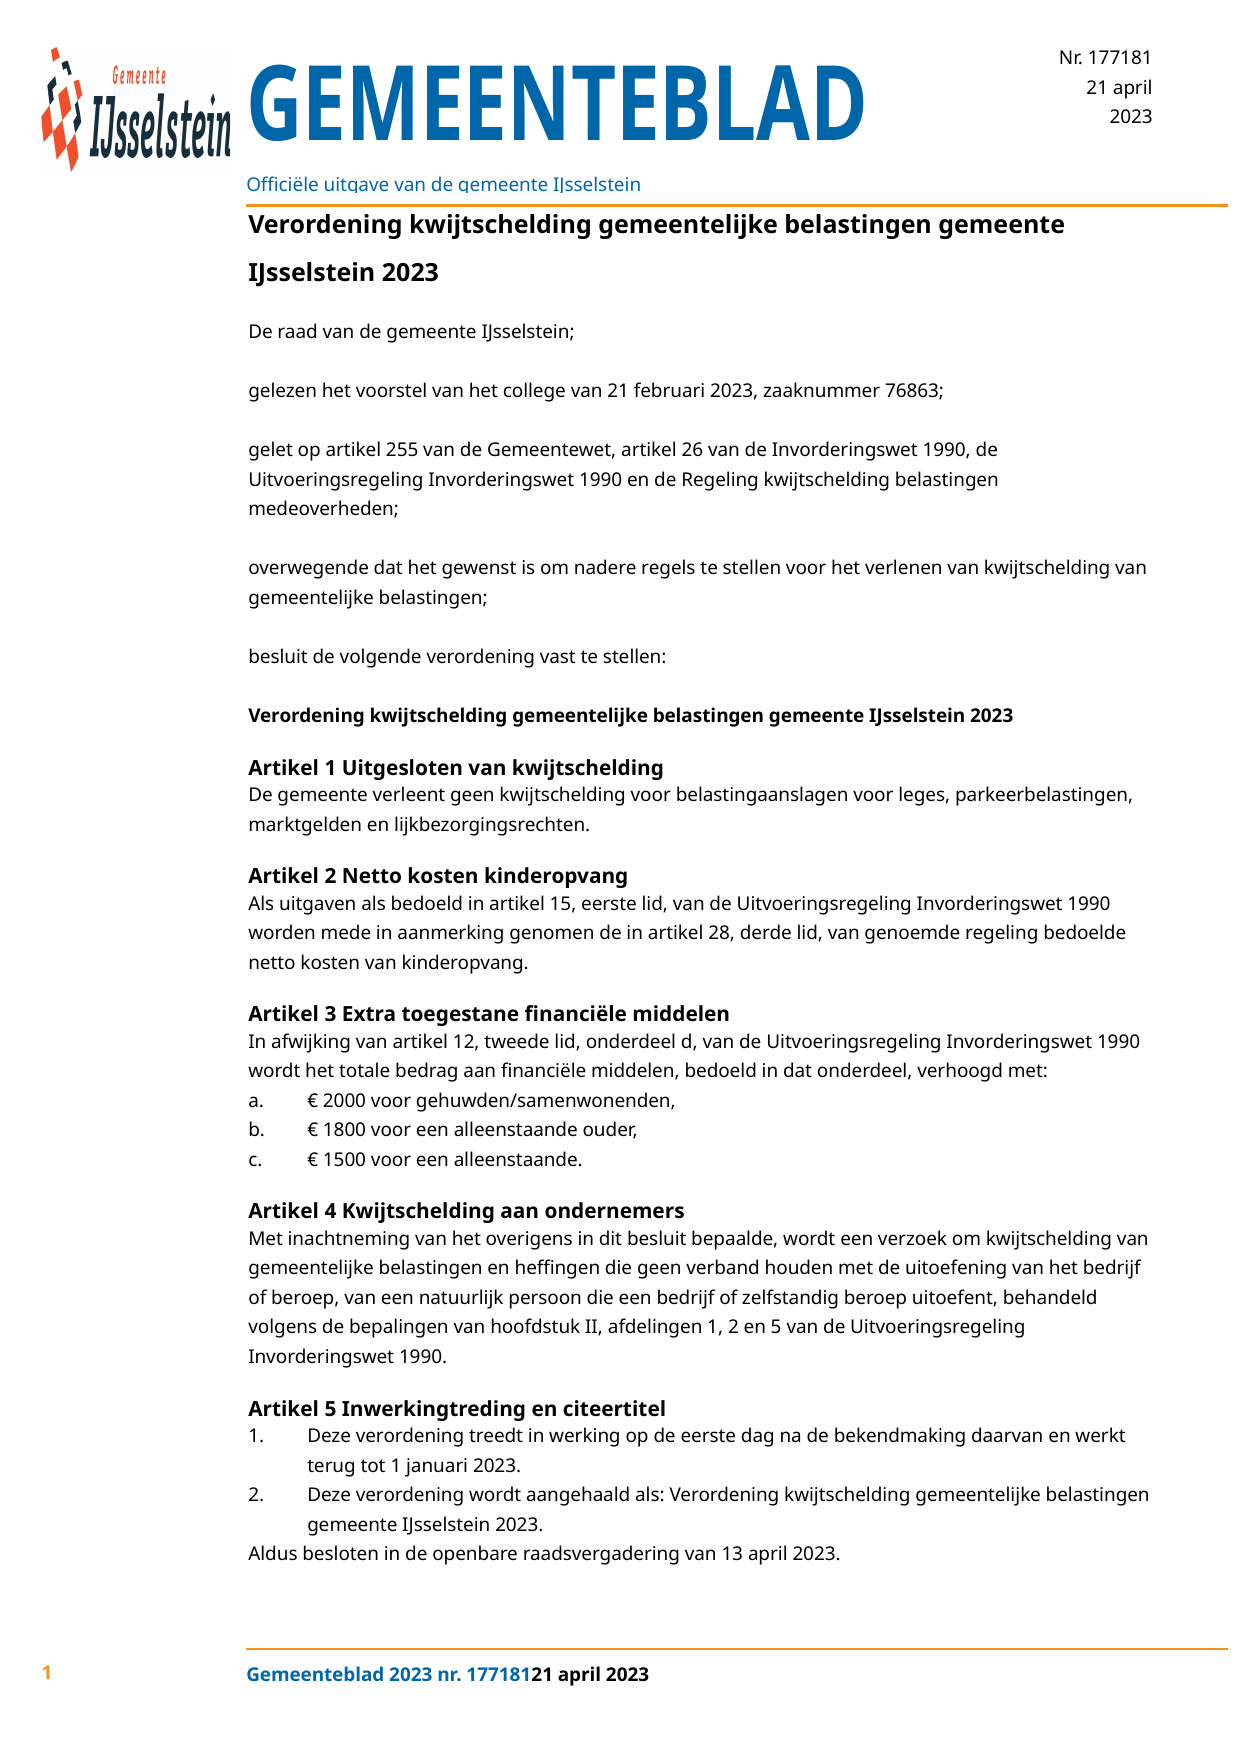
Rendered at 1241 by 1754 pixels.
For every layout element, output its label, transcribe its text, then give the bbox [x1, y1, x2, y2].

text overwegende dat het gewenst is om nadere regels te stellen voor het verlenen van kwijtschelding van gemeentelijke belastingen; [248, 554, 1152, 610]
list Deze verordening treedt in werking op de eerste dag na de bekendmaking daarvan en werkt terug tot 1 januari 2023. [248, 1422, 1152, 1477]
text Artikel 3 Extra toegestane financiële middelen [248, 999, 1152, 1028]
list € 2000 voor gehuwden/samenwonenden, [248, 1087, 1152, 1113]
text gelet op artikel 255 van de Gemeentewet, artikel 26 van de Invorderingswet 1990, de Uitvoeringsregeling Invorderingswet 1990 en de Regeling kwijtschelding belastingen medeoverheden; [248, 436, 1152, 521]
text besluit de volgende verordening vast te stellen: [248, 643, 1152, 669]
text Artikel 4 Kwijtschelding aan ondernemers [248, 1197, 1152, 1225]
list Deze verordening wordt aangehaald als: Verordening kwijtschelding gemeentelijke belastingen gemeente IJsselstein 2023. [248, 1481, 1152, 1537]
text De gemeente verleent geen kwijtschelding voor belastingaanslagen voor leges, parkeerbelastingen, marktgelden en lijkbezorgingsrechten. [248, 781, 1152, 837]
text gelezen het voorstel van het college van 21 februari 2023, zaaknummer 76863; [248, 377, 1152, 403]
text In afwijking van artikel 12, tweede lid, onderdeel d, van de Uitvoeringsregeling Invorderingswet 1990 wordt het totale bedrag aan financiële middelen, bedoeld in dat onderdeel, verhoogd met: [248, 1028, 1152, 1083]
text Als uitgaven als bedoeld in artikel 15, eerste lid, van de Uitvoeringsregeling Invorderingswet 1990 worden mede in aanmerking genomen de in artikel 28, derde lid, van genoemde regeling bedoelde netto kosten van kinderopvang. [248, 890, 1152, 975]
list € 1800 voor een alleenstaande ouder, [248, 1117, 1152, 1142]
picture [41, 47, 231, 172]
text Artikel 2 Netto kosten kinderopvang [248, 861, 1152, 890]
text Met inachtneming van het overigens in dit besluit bepaalde, wordt een verzoek om kwijtschelding van gemeentelijke belastingen en heffingen die geen verband houden met de uitoefening van het bedrijf of beroep, van een natuurlijk persoon die een bedrijf of zelfstandig beroep uitoefent, behandeld volgens de bepalingen van hoofdstuk II, afdelingen 1, 2 en 5 van de Uitvoeringsregeling Invorderingswet 1990. [248, 1225, 1152, 1369]
list € 1500 voor een alleenstaande. [248, 1146, 1152, 1172]
text Verordening kwijtschelding gemeentelijke belastingen gemeente IJsselstein 2023 [248, 702, 1152, 728]
text Aldus besloten in de openbare raadsvergadering van 13 april 2023. [248, 1541, 1152, 1566]
text De raad van de gemeente IJsselstein; [248, 318, 1152, 344]
text Verordening kwijtschelding gemeentelijke belastingen gemeente IJsselstein 2023 [248, 207, 1152, 288]
text Artikel 1 Uitgesloten van kwijtschelding [248, 753, 1152, 781]
text Artikel 5 Inwerkingtreding en citeertitel [248, 1394, 1152, 1422]
